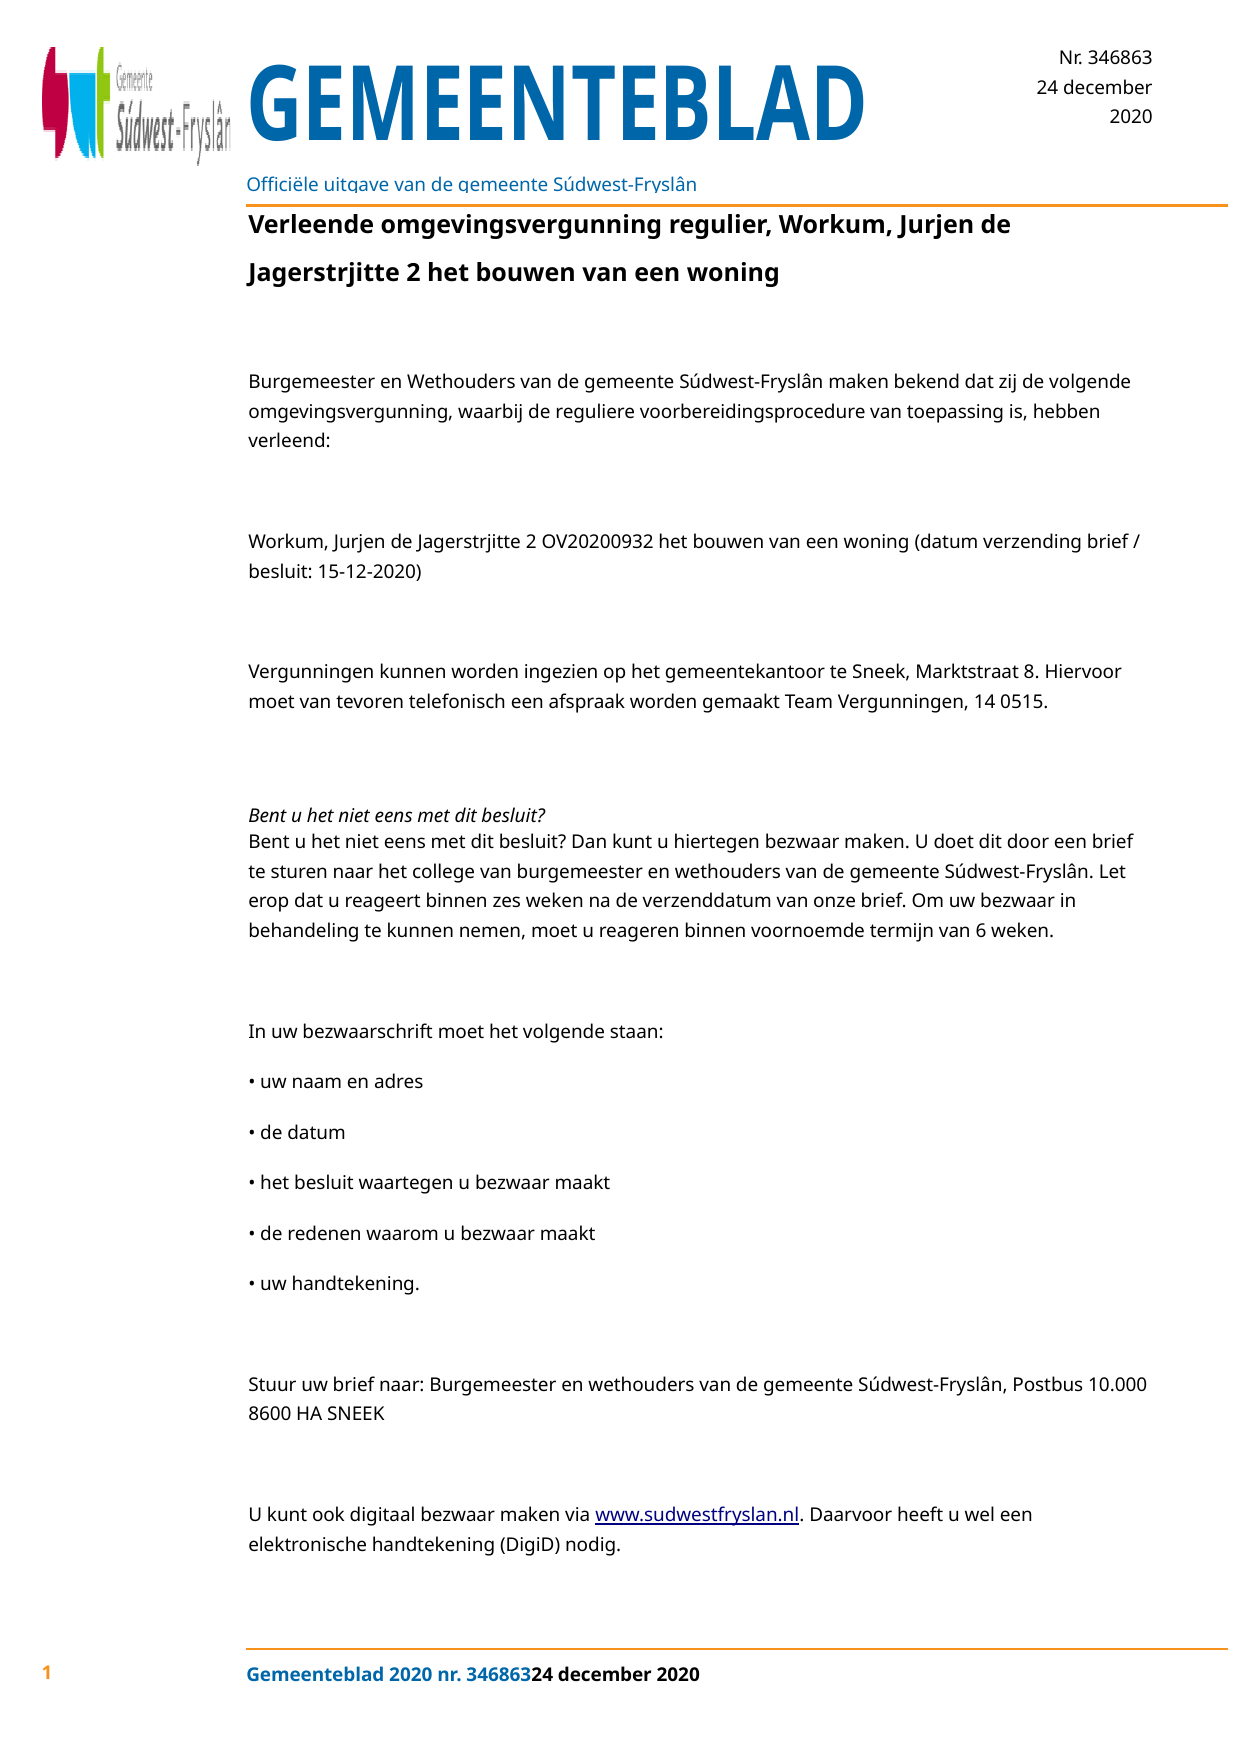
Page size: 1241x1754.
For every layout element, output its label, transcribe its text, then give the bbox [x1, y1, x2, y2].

text • het besluit waartegen u bezwaar maakt [248, 1169, 1152, 1195]
text Bent u het niet eens met dit besluit? Dan kunt u hiertegen bezwaar maken. U doet dit door een brief te sturen naar het college van burgemeester en wethouders van de gemeente Súdwest-Fryslân. Let erop dat u reageert binnen zes weken na de verzenddatum van onze brief. Om uw bezwaar in behandeling te kunnen nemen, moet u reageren binnen voornoemde termijn van 6 weken. [248, 828, 1152, 943]
text U kunt ook digitaal bezwaar maken via www.sudwestfryslan.nl. Daarvoor heeft u wel een elektronische handtekening (DigiD) nodig. [248, 1501, 1152, 1557]
text Vergunningen kunnen worden ingezien op het gemeentekantoor te Sneek, Marktstraat 8. Hiervoor moet van tevoren telefonisch een afspraak worden gemaakt Team Vergunningen, 14 0515. [248, 659, 1152, 714]
text • de redenen waarom u bezwaar maakt [248, 1220, 1152, 1245]
text Verleende omgevingsvergunning regulier, Workum, Jurjen de Jagerstrjitte 2 het bouwen van een woning [248, 207, 1152, 288]
text In uw bezwaarschrift moet het volgende staan: [248, 1018, 1152, 1044]
text Stuur uw brief naar: Burgemeester en wethouders van de gemeente Súdwest-Fryslân, Postbus 10.000 8600 HA SNEEK [248, 1371, 1152, 1426]
text Workum, Jurjen de Jagerstrjitte 2 OV20200932 het bouwen van een woning (datum verzending brief / besluit: 15-12-2020) [248, 528, 1152, 584]
text Bent u het niet eens met dit besluit? [248, 803, 1152, 828]
text • uw handtekening. [248, 1270, 1152, 1296]
text • de datum [248, 1119, 1152, 1144]
picture [41, 47, 231, 172]
text Burgemeester en Wethouders van de gemeente Súdwest-Fryslân maken bekend dat zij de volgende omgevingsvergunning, waarbij de reguliere voorbereidingsprocedure van toepassing is, hebben verleend: [248, 368, 1152, 453]
text • uw naam en adres [248, 1068, 1152, 1094]
